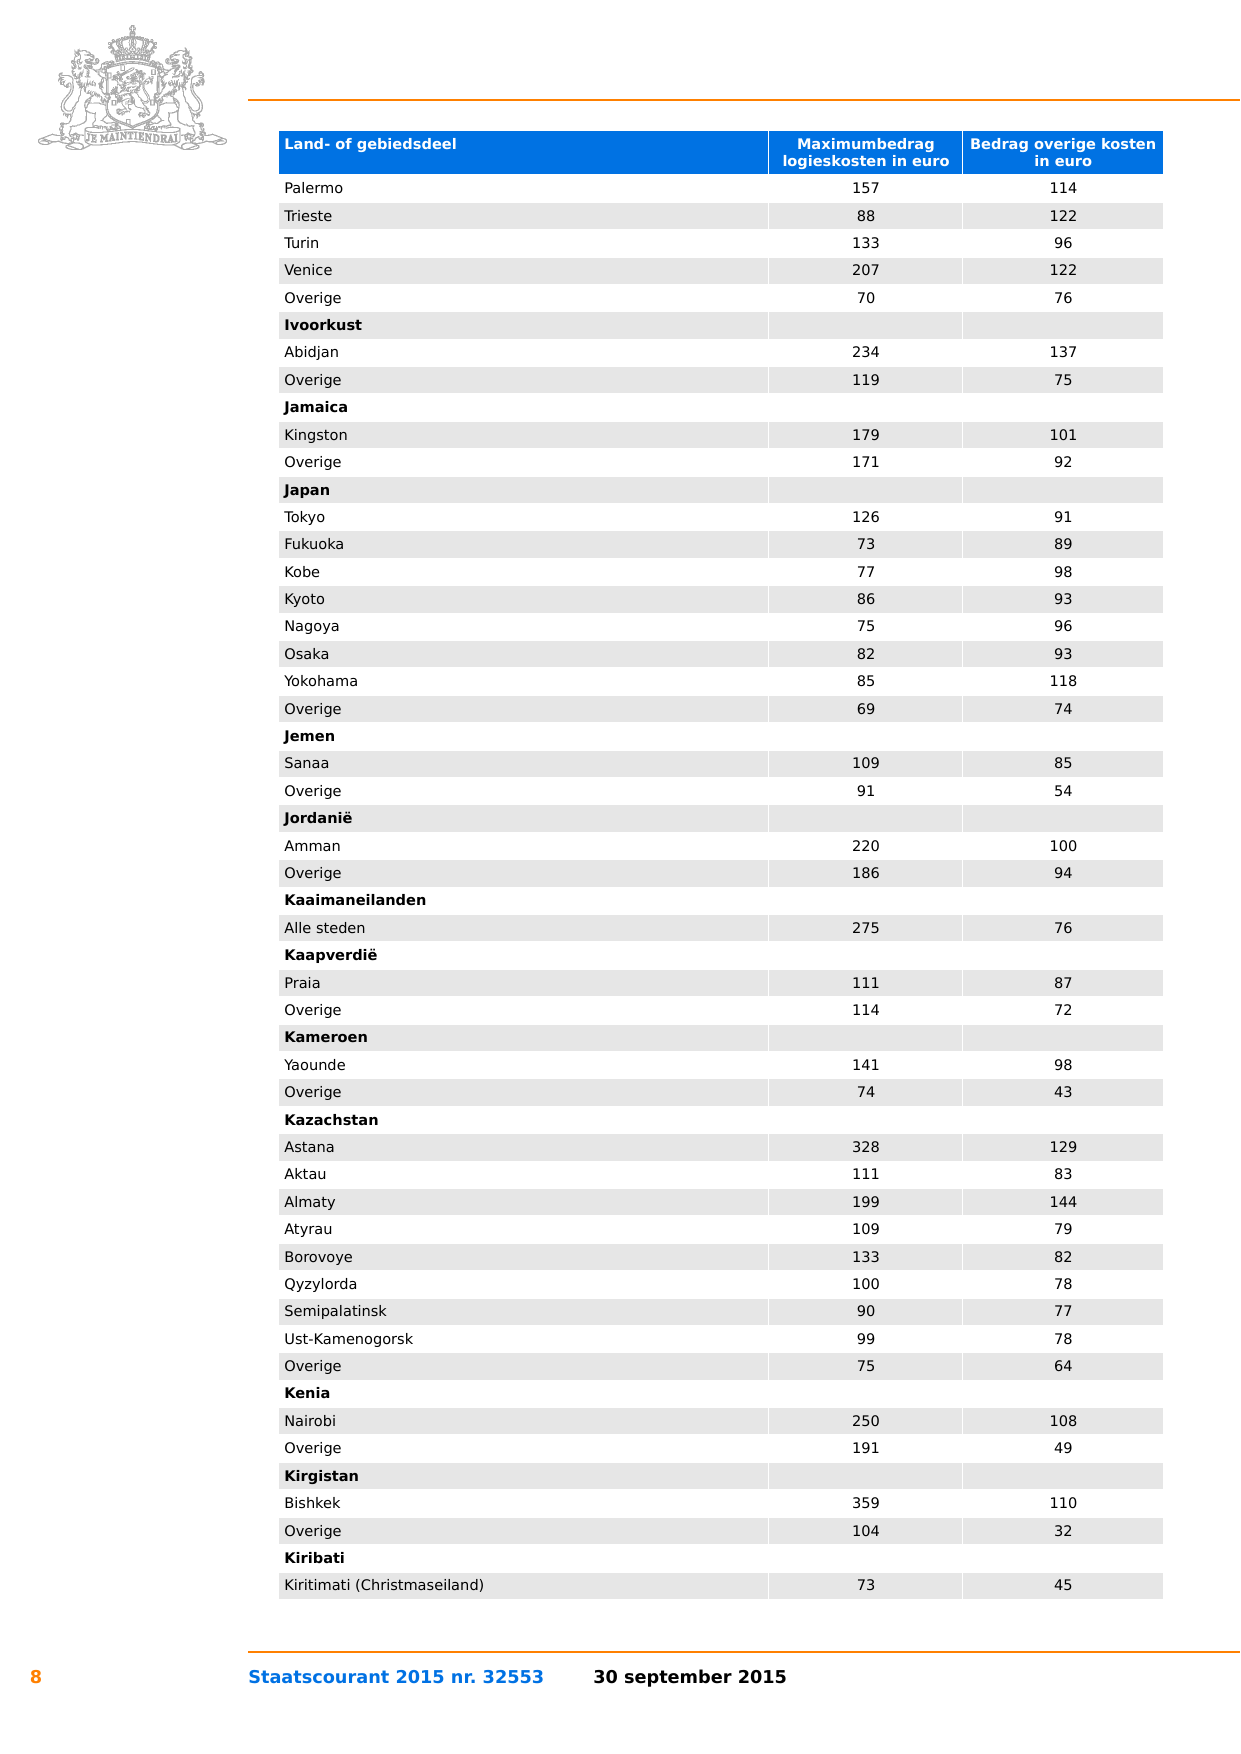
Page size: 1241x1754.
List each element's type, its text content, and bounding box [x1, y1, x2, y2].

table_cell Qyzylorda [279, 1271, 768, 1297]
table_cell Overige [279, 285, 768, 311]
table_cell [769, 1381, 962, 1407]
table_cell [963, 1463, 1163, 1489]
table_cell 74 [769, 1079, 962, 1106]
table_cell Overige [279, 367, 768, 393]
table_cell Ust-Kamenogorsk [279, 1326, 768, 1352]
table_cell 111 [769, 1162, 962, 1188]
table_cell [963, 805, 1163, 832]
table_cell 220 [769, 833, 962, 859]
table_cell 104 [769, 1518, 962, 1544]
table_cell Kyoto [279, 586, 768, 613]
table_cell 83 [963, 1162, 1163, 1188]
table_cell Atyrau [279, 1216, 768, 1243]
table_cell [963, 723, 1163, 749]
table_header Land- of gebiedsdeel [279, 131, 768, 174]
table_cell Nagoya [279, 614, 768, 640]
table_cell Kobe [279, 559, 768, 585]
table_cell Kirgistan [279, 1463, 768, 1489]
table_cell Overige [279, 997, 768, 1023]
table_cell Fukuoka [279, 531, 768, 558]
table_cell Kenia [279, 1381, 768, 1407]
table_cell 93 [963, 641, 1163, 667]
table_cell 85 [963, 751, 1163, 777]
table_cell 122 [963, 203, 1163, 229]
table_cell [769, 1025, 962, 1051]
table_cell Nairobi [279, 1408, 768, 1434]
table_cell Kaaimaneilanden [279, 888, 768, 914]
table_cell 99 [769, 1326, 962, 1352]
table_cell [963, 1381, 1163, 1407]
table_cell Kiritimati (Christmaseiland) [279, 1573, 768, 1599]
table_cell [769, 943, 962, 969]
table_cell 328 [769, 1134, 962, 1161]
table_cell 87 [963, 970, 1163, 996]
table_cell [769, 1463, 962, 1489]
table_cell 141 [769, 1052, 962, 1078]
table_cell [769, 312, 962, 339]
table_cell 43 [963, 1079, 1163, 1106]
table_cell [963, 477, 1163, 503]
table_cell Aktau [279, 1162, 768, 1188]
table_cell [769, 723, 962, 749]
table_cell 179 [769, 422, 962, 448]
table_cell 100 [769, 1271, 962, 1297]
table_cell 86 [769, 586, 962, 613]
table_cell 82 [769, 641, 962, 667]
table_cell 133 [769, 1244, 962, 1270]
table_cell 98 [963, 559, 1163, 585]
table_cell 114 [963, 175, 1163, 202]
table_cell Semipalatinsk [279, 1299, 768, 1325]
table_cell 109 [769, 1216, 962, 1243]
table_cell [963, 888, 1163, 914]
table_cell [963, 1025, 1163, 1051]
table_cell 119 [769, 367, 962, 393]
table_cell 90 [769, 1299, 962, 1325]
table_cell 137 [963, 340, 1163, 366]
table_cell 74 [963, 696, 1163, 722]
table_cell Kaapverdië [279, 943, 768, 969]
table_cell 77 [769, 559, 962, 585]
table_cell Borovoye [279, 1244, 768, 1270]
table_cell Yaounde [279, 1052, 768, 1078]
table_cell 72 [963, 997, 1163, 1023]
table_cell [769, 1107, 962, 1133]
table_cell Turin [279, 230, 768, 256]
table_cell Astana [279, 1134, 768, 1161]
table_cell 101 [963, 422, 1163, 448]
table_cell 126 [769, 504, 962, 530]
table_cell [963, 1107, 1163, 1133]
table_cell 98 [963, 1052, 1163, 1078]
table_cell 157 [769, 175, 962, 202]
table_cell 133 [769, 230, 962, 256]
table_cell Jemen [279, 723, 768, 749]
table_cell Overige [279, 1079, 768, 1106]
table_cell Praia [279, 970, 768, 996]
table_cell 75 [963, 367, 1163, 393]
table_cell 76 [963, 285, 1163, 311]
table_cell Overige [279, 1353, 768, 1380]
table_cell [963, 1545, 1163, 1571]
table_cell Jordanië [279, 805, 768, 832]
table_cell Overige [279, 778, 768, 804]
table_cell Overige [279, 449, 768, 476]
table_cell Kameroen [279, 1025, 768, 1051]
table_header Maximumbedrag logieskosten in euro [769, 131, 962, 174]
table_cell Jamaica [279, 395, 768, 421]
table_cell Overige [279, 696, 768, 722]
table_cell 79 [963, 1216, 1163, 1243]
table_header Bedrag overige kosten in euro [963, 131, 1163, 174]
table_cell Amman [279, 833, 768, 859]
table_cell 54 [963, 778, 1163, 804]
table_cell Trieste [279, 203, 768, 229]
table_cell 100 [963, 833, 1163, 859]
table_cell Kiribati [279, 1545, 768, 1571]
table_cell 207 [769, 258, 962, 284]
table_cell Venice [279, 258, 768, 284]
table_cell 77 [963, 1299, 1163, 1325]
table_cell 76 [963, 915, 1163, 941]
table_cell Bishkek [279, 1490, 768, 1517]
table_cell 85 [769, 669, 962, 695]
table_cell 199 [769, 1189, 962, 1215]
table_cell 110 [963, 1490, 1163, 1517]
table_cell [963, 943, 1163, 969]
table_cell 75 [769, 614, 962, 640]
table_cell 91 [963, 504, 1163, 530]
table_cell [769, 477, 962, 503]
table_cell Yokohama [279, 669, 768, 695]
table_cell [769, 395, 962, 421]
table_cell 114 [769, 997, 962, 1023]
table_cell 186 [769, 860, 962, 887]
table_cell 171 [769, 449, 962, 476]
table_cell 96 [963, 230, 1163, 256]
table_cell [963, 312, 1163, 339]
table_cell Osaka [279, 641, 768, 667]
table_cell 96 [963, 614, 1163, 640]
table_cell Japan [279, 477, 768, 503]
table_cell Kingston [279, 422, 768, 448]
table_cell 118 [963, 669, 1163, 695]
table_cell [769, 888, 962, 914]
table_cell 92 [963, 449, 1163, 476]
table_cell 191 [769, 1436, 962, 1462]
table_cell 73 [769, 531, 962, 558]
table_cell 78 [963, 1326, 1163, 1352]
table_cell Palermo [279, 175, 768, 202]
table_cell 45 [963, 1573, 1163, 1599]
table_cell 69 [769, 696, 962, 722]
table_cell 73 [769, 1573, 962, 1599]
table_cell Tokyo [279, 504, 768, 530]
table_cell Sanaa [279, 751, 768, 777]
table_cell 111 [769, 970, 962, 996]
table_cell Kazachstan [279, 1107, 768, 1133]
table_cell [963, 395, 1163, 421]
table_cell 70 [769, 285, 962, 311]
table_cell 234 [769, 340, 962, 366]
table_cell 64 [963, 1353, 1163, 1380]
table_cell Overige [279, 860, 768, 887]
table_cell 75 [769, 1353, 962, 1380]
table_cell 78 [963, 1271, 1163, 1297]
table_cell 93 [963, 586, 1163, 613]
table_cell Overige [279, 1518, 768, 1544]
table_cell 250 [769, 1408, 962, 1434]
table_cell 32 [963, 1518, 1163, 1544]
table_cell [769, 805, 962, 832]
table_cell Almaty [279, 1189, 768, 1215]
table_cell 108 [963, 1408, 1163, 1434]
table_cell 275 [769, 915, 962, 941]
table_cell 88 [769, 203, 962, 229]
table_cell 91 [769, 778, 962, 804]
table_cell 144 [963, 1189, 1163, 1215]
table_cell 129 [963, 1134, 1163, 1161]
table_cell 94 [963, 860, 1163, 887]
table_cell Ivoorkust [279, 312, 768, 339]
table_cell 82 [963, 1244, 1163, 1270]
picture [38, 25, 227, 150]
table_cell Abidjan [279, 340, 768, 366]
table_cell 89 [963, 531, 1163, 558]
table_cell [769, 1545, 962, 1571]
table_cell 359 [769, 1490, 962, 1517]
table_cell 49 [963, 1436, 1163, 1462]
table_cell Alle steden [279, 915, 768, 941]
table_cell 122 [963, 258, 1163, 284]
table_cell 109 [769, 751, 962, 777]
table_cell Overige [279, 1436, 768, 1462]
